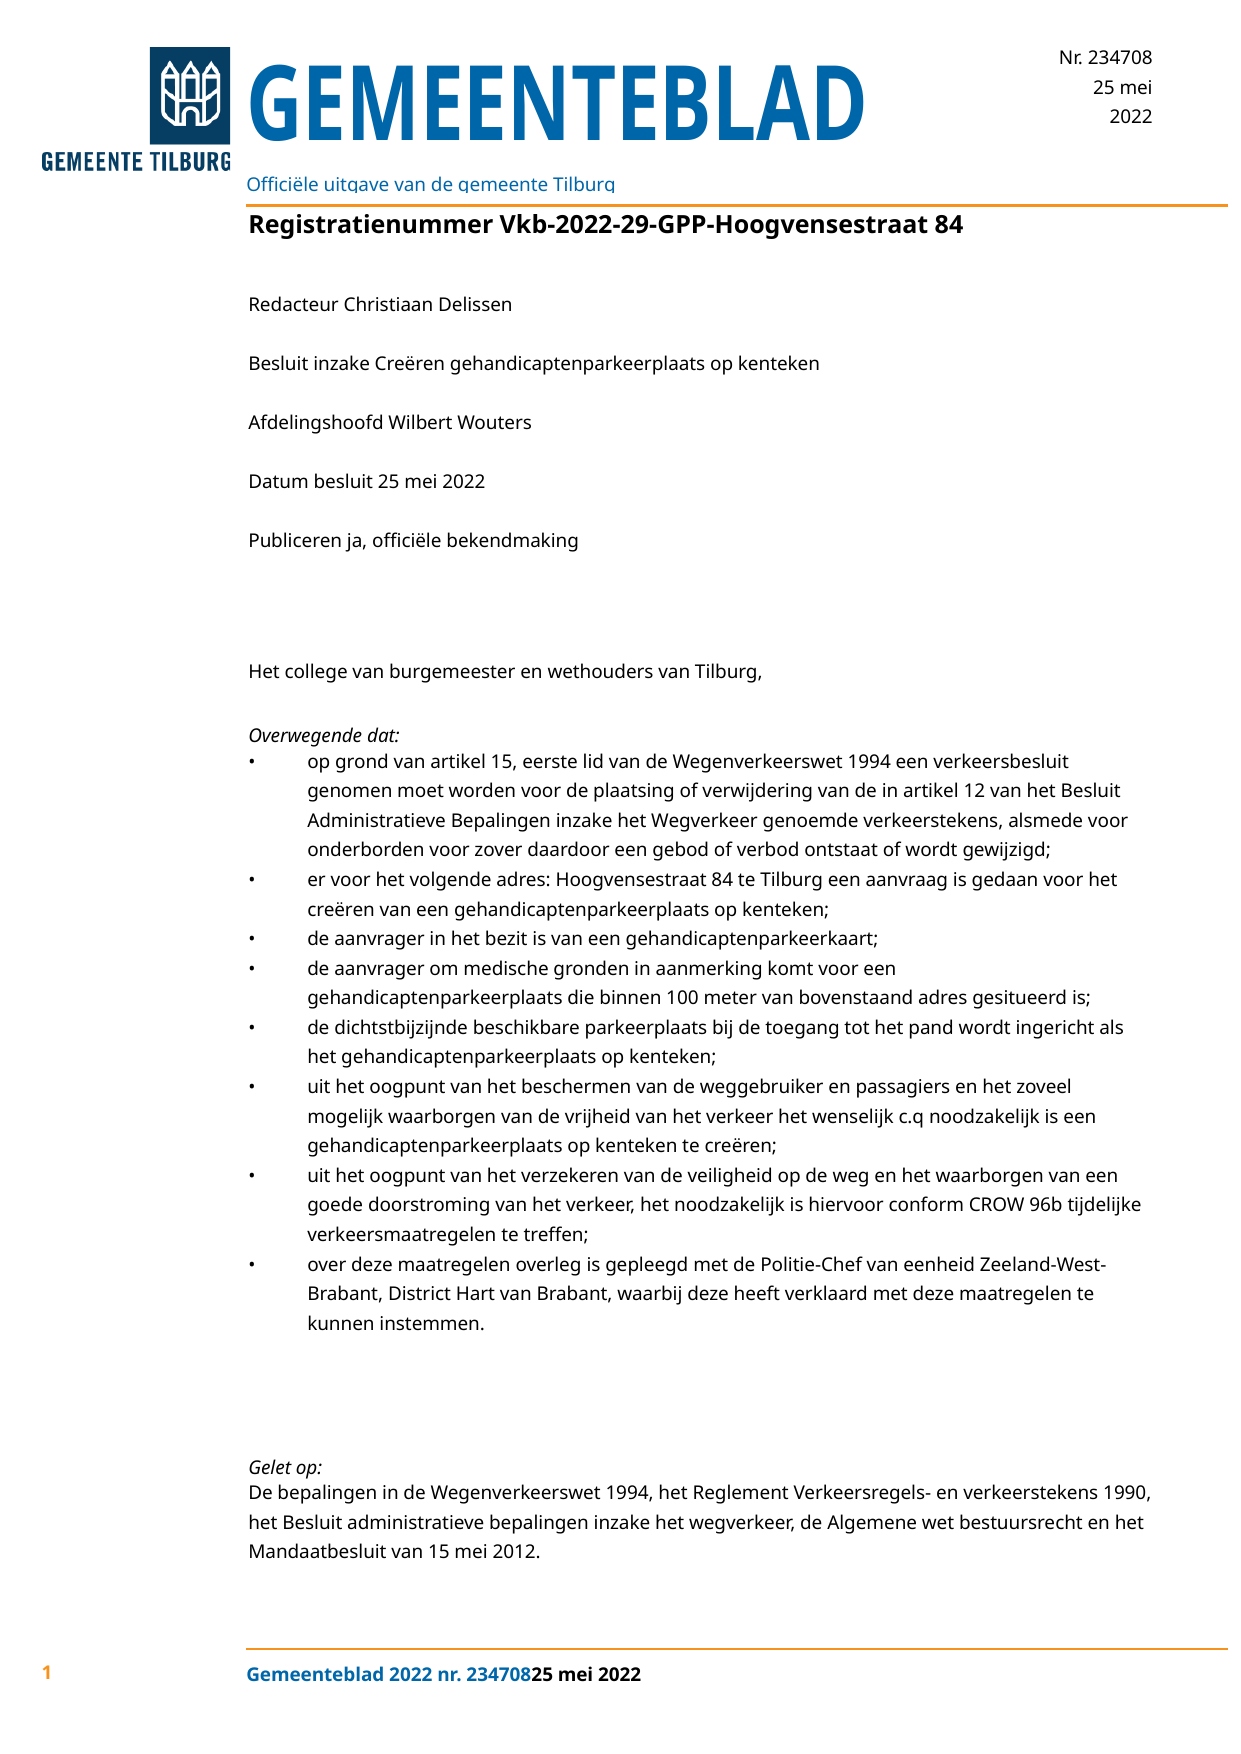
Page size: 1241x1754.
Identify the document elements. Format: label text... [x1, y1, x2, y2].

list op grond van artikel 15, eerste lid van de Wegenverkeerswet 1994 een verkeersbesluit genomen moet worden voor de plaatsing of verwijdering van de in artikel 12 van het Besluit Administratieve Bepalingen inzake het Wegverkeer genoemde verkeerstekens, alsmede voor onderborden voor zover daardoor een gebod of verbod ontstaat of wordt gewijzigd; [248, 748, 1152, 862]
text Gelet op: [248, 1454, 1152, 1479]
text Het college van burgemeester en wethouders van Tilburg, [248, 658, 1152, 684]
list de aanvrager in het bezit is van een gehandicaptenparkeerkaart; [248, 925, 1152, 951]
text Datum besluit 25 mei 2022 [248, 468, 1152, 494]
list er voor het volgende adres: Hoogvensestraat 84 te Tilburg een aanvraag is gedaan voor het creëren van een gehandicaptenparkeerplaats op kenteken; [248, 866, 1152, 921]
list uit het oogpunt van het verzekeren van de veiligheid op de weg en het waarborgen van een goede doorstroming van het verkeer, het noodzakelijk is hiervoor conform CROW 96b tijdelijke verkeersmaatregelen te treffen; [248, 1162, 1152, 1247]
text Besluit inzake Creëren gehandicaptenparkeerplaats op kenteken [248, 350, 1152, 376]
text Redacteur Christiaan Delissen [248, 291, 1152, 317]
text Publiceren ja, officiële bekendmaking [248, 528, 1152, 553]
text Overwegende dat: [248, 722, 1152, 748]
picture [41, 47, 231, 172]
list de dichtstbijzijnde beschikbare parkeerplaats bij de toegang tot het pand wordt ingericht als het gehandicaptenparkeerplaats op kenteken; [248, 1014, 1152, 1069]
list de aanvrager om medische gronden in aanmerking komt voor een gehandicaptenparkeerplaats die binnen 100 meter van bovenstaand adres gesitueerd is; [248, 955, 1152, 1010]
list uit het oogpunt van het beschermen van de weggebruiker en passagiers en het zoveel mogelijk waarborgen van de vrijheid van het verkeer het wenselijk c.q noodzakelijk is een gehandicaptenparkeerplaats op kenteken te creëren; [248, 1073, 1152, 1158]
text Registratienummer Vkb-2022-29-GPP-Hoogvensestraat 84 [248, 207, 1152, 241]
text Afdelingshoofd Wilbert Wouters [248, 409, 1152, 435]
text De bepalingen in de Wegenverkeerswet 1994, het Reglement Verkeersregels- en verkeerstekens 1990, het Besluit administratieve bepalingen inzake het wegverkeer, de Algemene wet bestuursrecht en het Mandaatbesluit van 15 mei 2012. [248, 1479, 1152, 1564]
list over deze maatregelen overleg is gepleegd met de Politie-Chef van eenheid Zeeland-West-Brabant, District Hart van Brabant, waarbij deze heeft verklaard met deze maatregelen te kunnen instemmen. [248, 1251, 1152, 1336]
